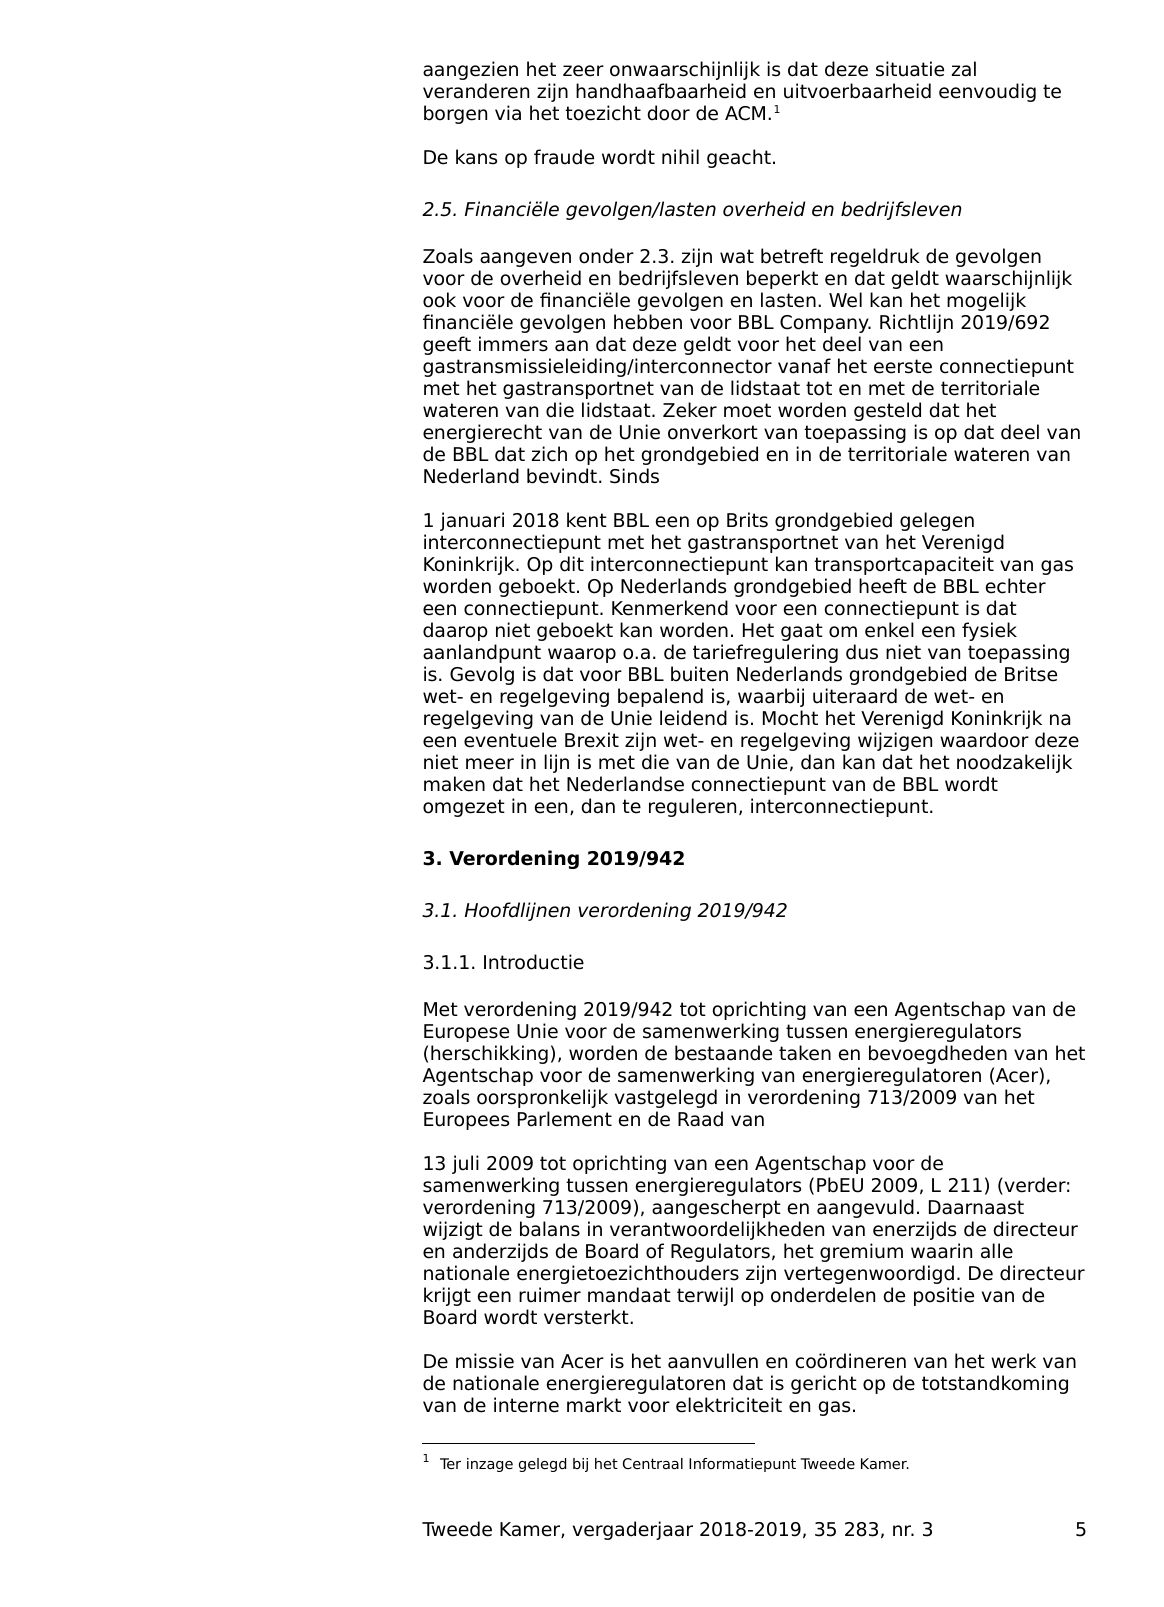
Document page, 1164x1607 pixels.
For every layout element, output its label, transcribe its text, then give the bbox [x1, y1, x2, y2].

text Zoals aangeven onder 2.3. zijn wat betreft regeldruk de gevolgen voor de overheid en bedrijfsleven beperkt en dat geldt waarschijnlijk ook voor de financiële gevolgen en lasten. Wel kan het mogelijk financiële gevolgen hebben voor BBL Company. Richtlijn 2019/692 geeft immers aan dat deze geldt voor het deel van een gastransmissieleiding/interconnector vanaf het eerste connectiepunt met het gastransportnet van de lidstaat tot en met de territoriale wateren van die lidstaat. Zeker moet worden gesteld dat het energierecht van de Unie onverkort van toepassing is op dat deel van de BBL dat zich op het grondgebied en in de territoriale wateren van Nederland bevindt. Sinds [422, 246, 1087, 488]
subtitle 2.5. Financiële gevolgen/lasten overheid en bedrijfsleven [422, 199, 1087, 221]
text De missie van Acer is het aanvullen en coördineren van het werk van de nationale energieregulatoren dat is gericht op de totstandkoming van de interne markt voor elektriciteit en gas. [422, 1351, 1087, 1417]
text 13 juli 2009 tot oprichting van een Agentschap voor de samenwerking tussen energieregulators (PbEU 2009, L 211) (verder: verordening 713/2009), aangescherpt en aangevuld. Daarnaast wijzigt de balans in verantwoordelijkheden van enerzijds de directeur en anderzijds de Board of Regulators, het gremium waarin alle nationale energietoezichthouders zijn vertegenwoordigd. De directeur krijgt een ruimer mandaat terwijl op onderdelen de positie van de Board wordt versterkt. [422, 1153, 1087, 1329]
subtitle 3.1.1. Introductie [422, 952, 1087, 974]
text aangezien het zeer onwaarschijnlijk is dat deze situatie zal veranderen zijn handhaafbaarheid en uitvoerbaarheid eenvoudig te borgen via het toezicht door de ACM. [422, 59, 1087, 125]
text Ter inzage gelegd bij het Centraal Informatiepunt Tweede Kamer. [422, 1452, 1087, 1474]
text De kans op fraude wordt nihil geacht. [422, 147, 1087, 169]
text 1 januari 2018 kent BBL een op Brits grondgebied gelegen interconnectiepunt met het gastransportnet van het Verenigd Koninkrijk. Op dit interconnectiepunt kan transportcapaciteit van gas worden geboekt. Op Nederlands grondgebied heeft de BBL echter een connectiepunt. Kenmerkend voor een connectiepunt is dat daarop niet geboekt kan worden. Het gaat om enkel een fysiek aanlandpunt waarop o.a. de tariefregulering dus niet van toepassing is. Gevolg is dat voor BBL buiten Nederlands grondgebied de Britse wet- en regelgeving bepalend is, waarbij uiteraard de wet- en regelgeving van de Unie leidend is. Mocht het Verenigd Koninkrijk na een eventuele Brexit zijn wet- en regelgeving wijzigen waardoor deze niet meer in lijn is met die van de Unie, dan kan dat het noodzakelijk maken dat het Nederlandse connectiepunt van de BBL wordt omgezet in een, dan te reguleren, interconnectiepunt. [422, 510, 1087, 818]
subtitle 3. Verordening 2019/942 [422, 848, 1087, 870]
subtitle 3.1. Hoofdlijnen verordening 2019/942 [422, 900, 1087, 922]
text Met verordening 2019/942 tot oprichting van een Agentschap van de Europese Unie voor de samenwerking tussen energieregulators (herschikking), worden de bestaande taken en bevoegdheden van het Agentschap voor de samenwerking van energieregulatoren (Acer), zoals oorspronkelijk vastgelegd in verordening 713/2009 van het Europees Parlement en de Raad van [422, 999, 1087, 1131]
